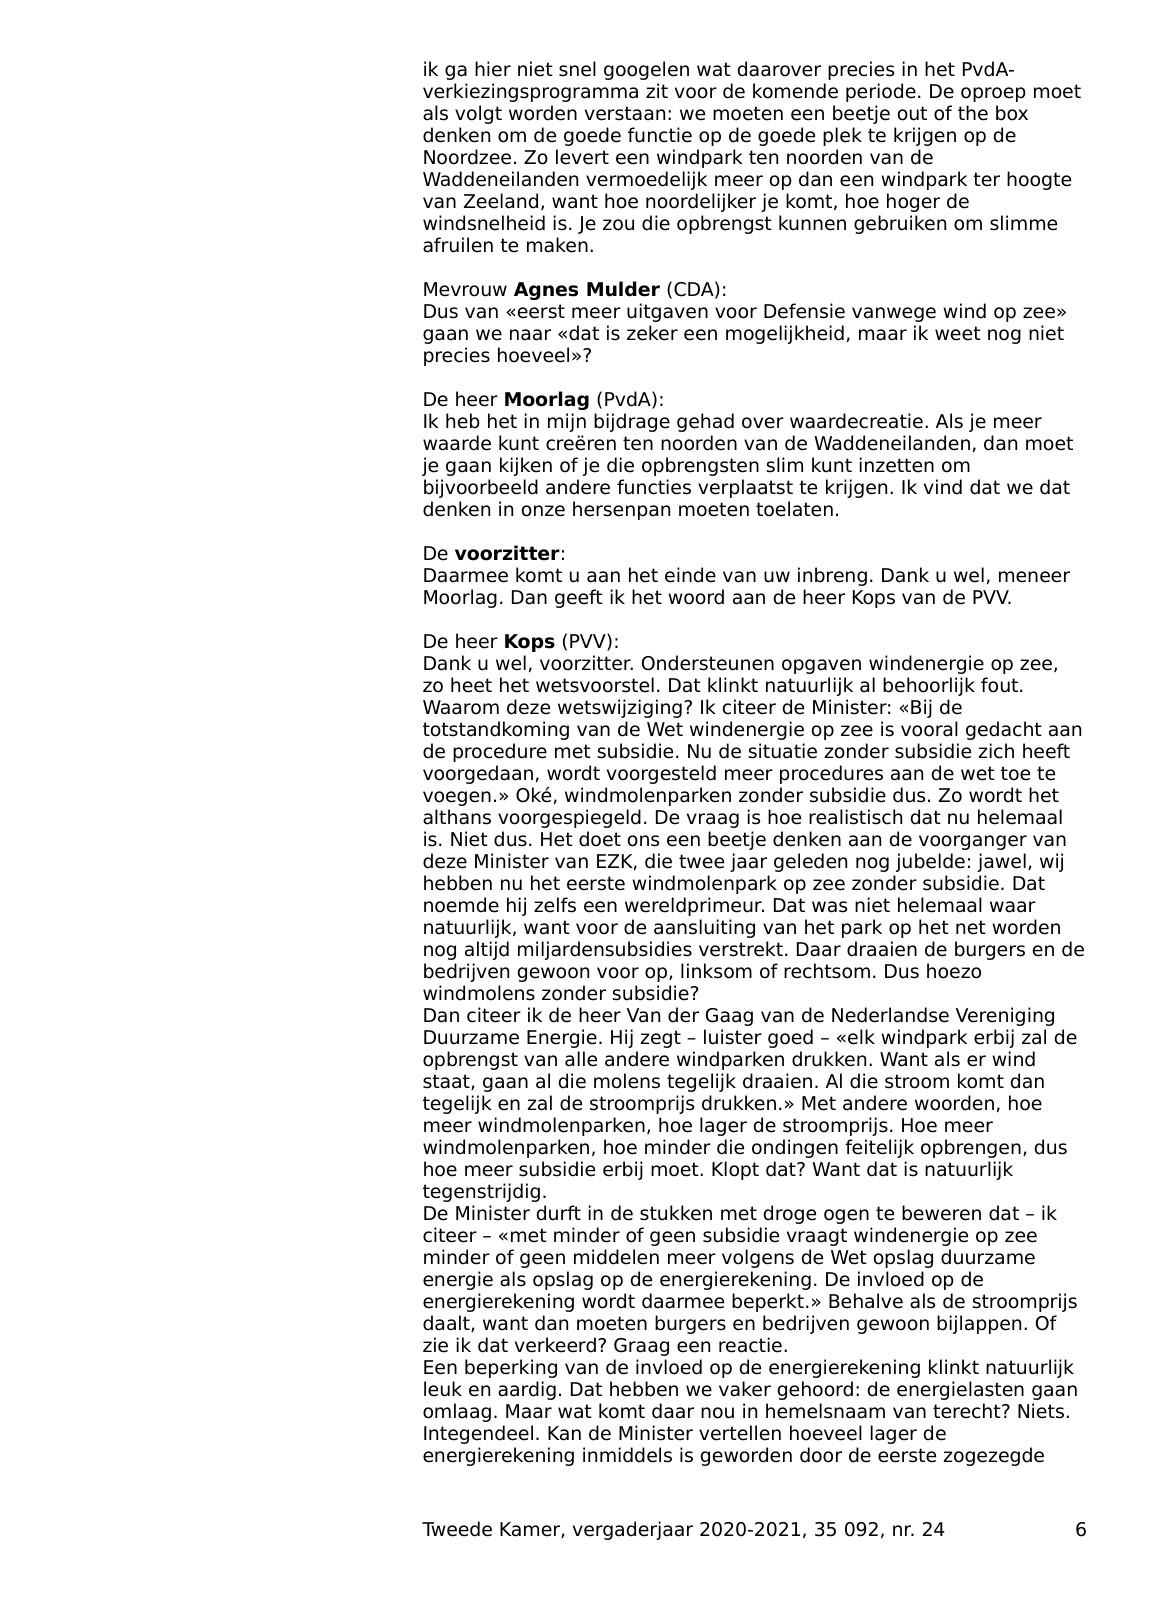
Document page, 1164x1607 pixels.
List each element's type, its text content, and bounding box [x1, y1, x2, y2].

text De heer Kops (PVV): [422, 631, 1087, 653]
text Dank u wel, voorzitter. Ondersteunen opgaven windenergie op zee, zo heet het wetsvoorstel. Dat klinkt natuurlijk al behoorlijk fout. Waarom deze wetswijziging? Ik citeer de Minister: «Bij de totstandkoming van de Wet windenergie op zee is vooral gedacht aan de procedure met subsidie. Nu de situatie zonder subsidie zich heeft voorgedaan, wordt voorgesteld meer procedures aan de wet toe te voegen.» Oké, windmolenparken zonder subsidie dus. Zo wordt het althans voorgespiegeld. De vraag is hoe realistisch dat nu helemaal is. Niet dus. Het doet ons een beetje denken aan de voorganger van deze Minister van EZK, die twee jaar geleden nog jubelde: jawel, wij hebben nu het eerste windmolenpark op zee zonder subsidie. Dat noemde hij zelfs een wereldprimeur. Dat was niet helemaal waar natuurlijk, want voor de aansluiting van het park op het net worden nog altijd miljardensubsidies verstrekt. Daar draaien de burgers en de bedrijven gewoon voor op, linksom of rechtsom. Dus hoezo windmolens zonder subsidie? [422, 653, 1087, 1005]
text Dus van «eerst meer uitgaven voor Defensie vanwege wind op zee» gaan we naar «dat is zeker een mogelijkheid, maar ik weet nog niet precies hoeveel»? [422, 301, 1087, 367]
text Dan citeer ik de heer Van der Gaag van de Nederlandse Vereniging Duurzame Energie. Hij zegt – luister goed – «elk windpark erbij zal de opbrengst van alle andere windparken drukken. Want als er wind staat, gaan al die molens tegelijk draaien. Al die stroom komt dan tegelijk en zal de stroomprijs drukken.» Met andere woorden, hoe meer windmolenparken, hoe lager de stroomprijs. Hoe meer windmolenparken, hoe minder die ondingen feitelijk opbrengen, dus hoe meer subsidie erbij moet. Klopt dat? Want dat is natuurlijk tegenstrijdig. [422, 1005, 1087, 1203]
text Daarmee komt u aan het einde van uw inbreng. Dank u wel, meneer Moorlag. Dan geeft ik het woord aan de heer Kops van de PVV. [422, 565, 1087, 609]
text De heer Moorlag (PvdA): [422, 389, 1087, 411]
text Een beperking van de invloed op de energierekening klinkt natuurlijk leuk en aardig. Dat hebben we vaker gehoord: de energielasten gaan omlaag. Maar wat komt daar nou in hemelsnaam van terecht? Niets. Integendeel. Kan de Minister vertellen hoeveel lager de energierekening inmiddels is geworden door de eerste zogezegde [422, 1357, 1087, 1467]
text Ik heb het in mijn bijdrage gehad over waardecreatie. Als je meer waarde kunt creëren ten noorden van de Waddeneilanden, dan moet je gaan kijken of je die opbrengsten slim kunt inzetten om bijvoorbeeld andere functies verplaatst te krijgen. Ik vind dat we dat denken in onze hersenpan moeten toelaten. [422, 411, 1087, 521]
text De Minister durft in de stukken met droge ogen te beweren dat – ik citeer – «met minder of geen subsidie vraagt windenergie op zee minder of geen middelen meer volgens de Wet opslag duurzame energie als opslag op de energierekening. De invloed op de energierekening wordt daarmee beperkt.» Behalve als de stroomprijs daalt, want dan moeten burgers en bedrijven gewoon bijlappen. Of zie ik dat verkeerd? Graag een reactie. [422, 1203, 1087, 1357]
text ik ga hier niet snel googelen wat daarover precies in het PvdA-verkiezingsprogramma zit voor de komende periode. De oproep moet als volgt worden verstaan: we moeten een beetje out of the box denken om de goede functie op de goede plek te krijgen op de Noordzee. Zo levert een windpark ten noorden van de Waddeneilanden vermoedelijk meer op dan een windpark ter hoogte van Zeeland, want hoe noordelijker je komt, hoe hoger de windsnelheid is. Je zou die opbrengst kunnen gebruiken om slimme afruilen te maken. [422, 59, 1087, 257]
text Mevrouw Agnes Mulder (CDA): [422, 279, 1087, 301]
text De voorzitter: [422, 543, 1087, 565]
